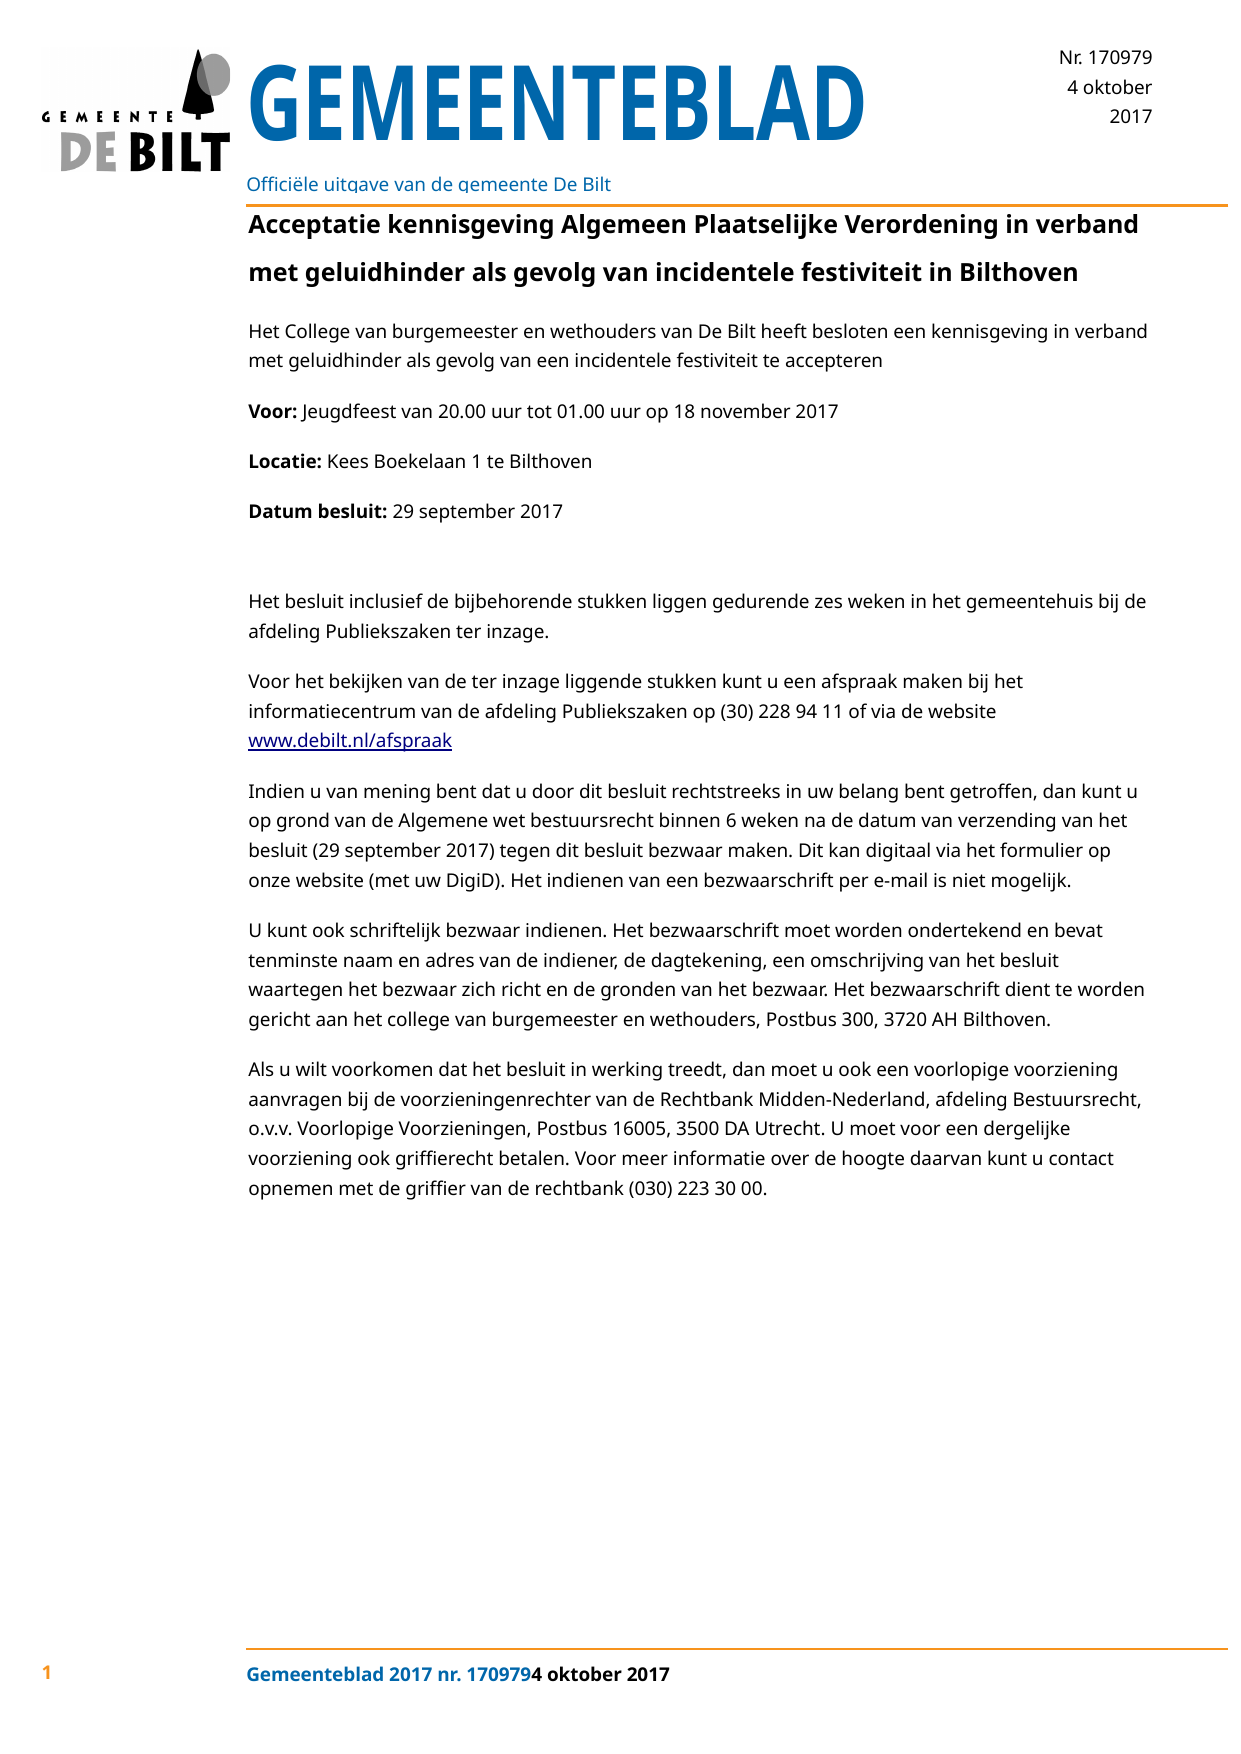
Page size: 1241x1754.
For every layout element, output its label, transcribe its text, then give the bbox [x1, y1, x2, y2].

text Locatie: Kees Boekelaan 1 te Bilthoven [248, 448, 1152, 474]
text Voor het bekijken van de ter inzage liggende stukken kunt u een afspraak maken bij het informatiecentrum van de afdeling Publiekszaken op (30) 228 94 11 of via de website www.debilt.nl/afspraak [248, 668, 1152, 753]
text Het College van burgemeester en wethouders van De Bilt heeft besloten een kennisgeving in verband met geluidhinder als gevolg van een incidentele festiviteit te accepteren [248, 318, 1152, 373]
text Voor: Jeugdfeest van 20.00 uur tot 01.00 uur op 18 november 2017 [248, 398, 1152, 424]
text Acceptatie kennisgeving Algemeen Plaatselijke Verordening in verband met geluidhinder als gevolg van incidentele festiviteit in Bilthoven [248, 207, 1152, 288]
picture [41, 47, 231, 172]
text Het besluit inclusief de bijbehorende stukken liggen gedurende zes weken in het gemeentehuis bij de afdeling Publiekszaken ter inzage. [248, 588, 1152, 644]
text Indien u van mening bent dat u door dit besluit rechtstreeks in uw belang bent getroffen, dan kunt u op grond van de Algemene wet bestuursrecht binnen 6 weken na de datum van verzending van het besluit (29 september 2017) tegen dit besluit bezwaar maken. Dit kan digitaal via het formulier op onze website (met uw DigiD). Het indienen van een bezwaarschrift per e-mail is niet mogelijk. [248, 778, 1152, 892]
text Als u wilt voorkomen dat het besluit in werking treedt, dan moet u ook een voorlopige voorziening aanvragen bij de voorzieningenrechter van de Rechtbank Midden-Nederland, afdeling Bestuursrecht, o.v.v. Voorlopige Voorzieningen, Postbus 16005, 3500 DA Utrecht. U moet voor een dergelijke voorziening ook griffierecht betalen. Voor meer informatie over de hoogte daarvan kunt u contact opnemen met de griffier van de rechtbank (030) 223 30 00. [248, 1056, 1152, 1200]
text Datum besluit: 29 september 2017 [248, 499, 1152, 524]
text U kunt ook schriftelijk bezwaar indienen. Het bezwaarschrift moet worden ondertekend en bevat tenminste naam en adres van de indiener, de dagtekening, een omschrijving van het besluit waartegen het bezwaar zich richt en de gronden van het bezwaar. Het bezwaarschrift dient te worden gericht aan het college van burgemeester en wethouders, Postbus 300, 3720 AH Bilthoven. [248, 917, 1152, 1032]
